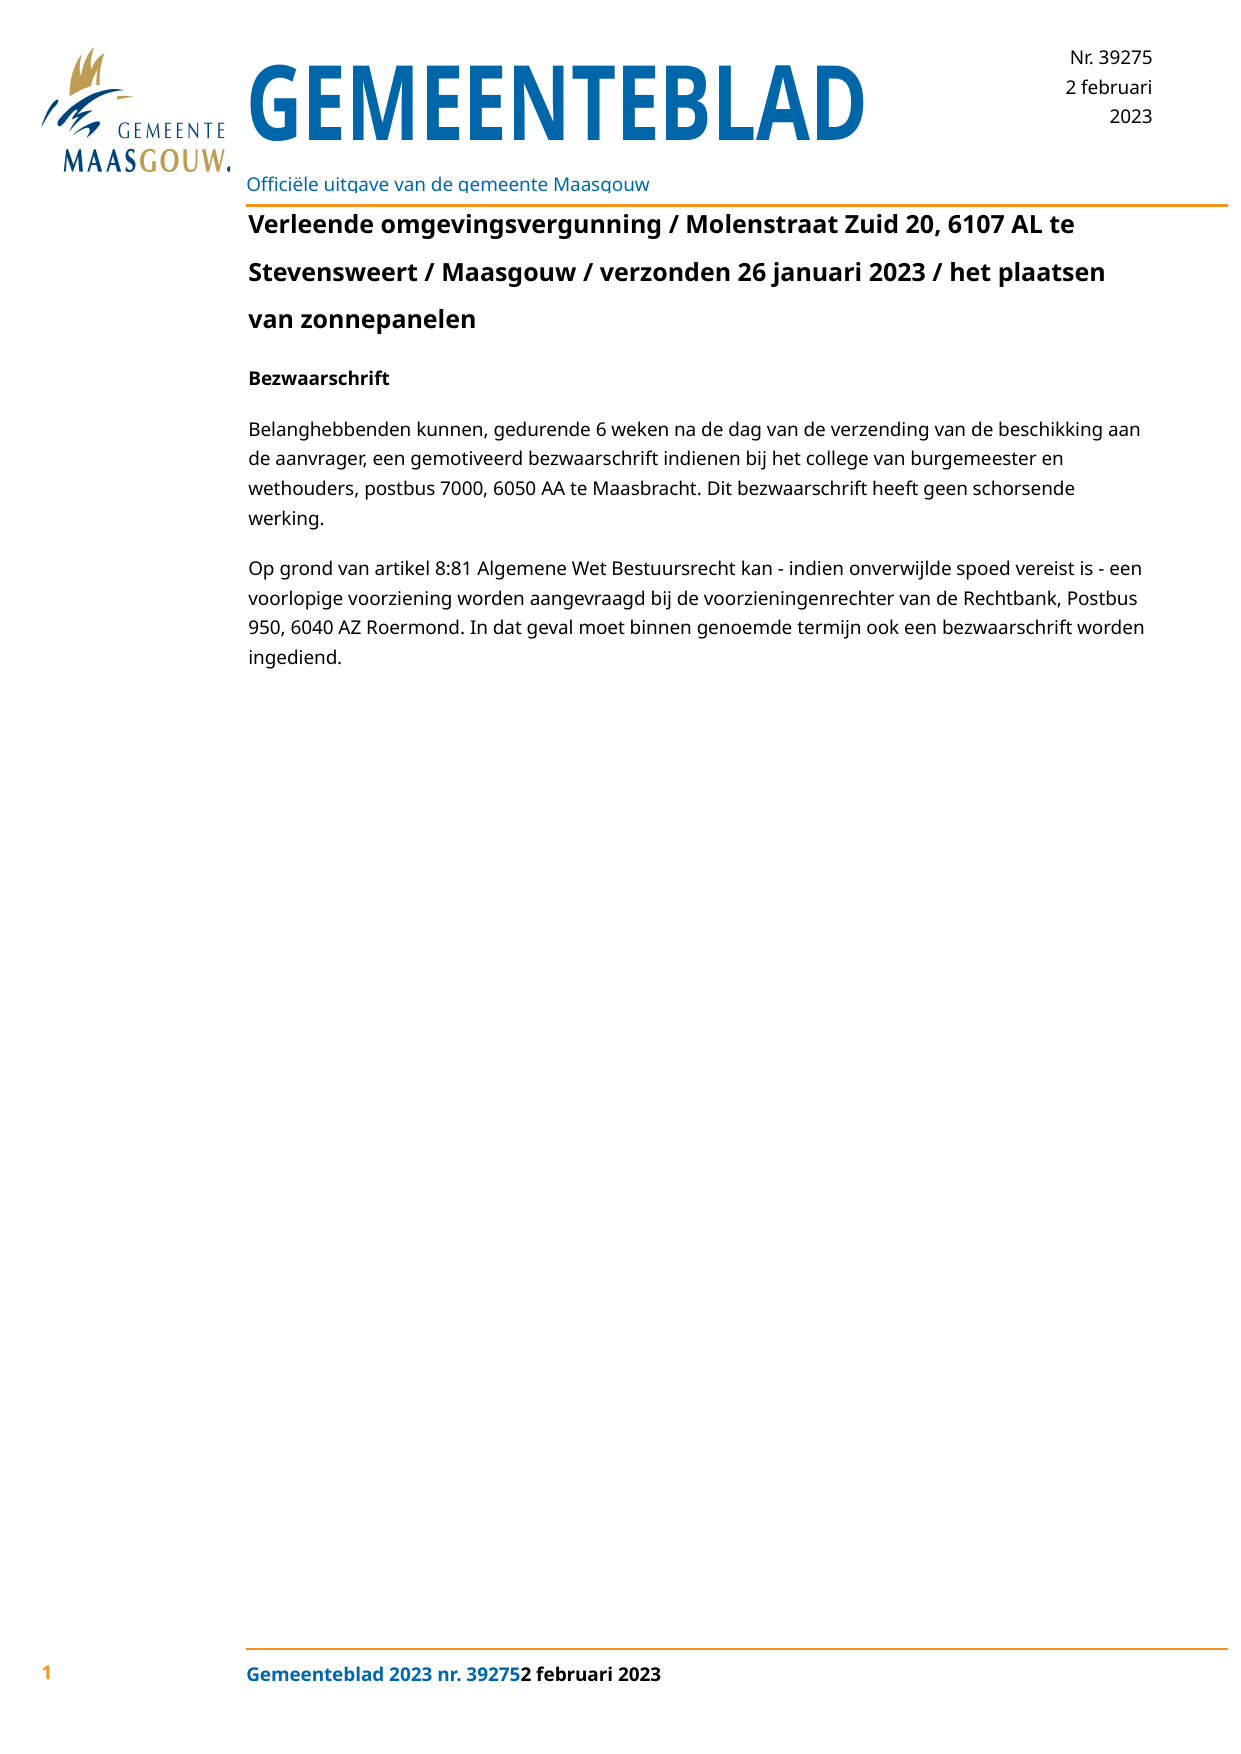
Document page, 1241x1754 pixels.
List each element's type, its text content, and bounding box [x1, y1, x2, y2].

text Bezwaarschrift [248, 366, 1152, 391]
text Belanghebbenden kunnen, gedurende 6 weken na de dag van de verzending van de beschikking aan de aanvrager, een gemotiveerd bezwaarschrift indienen bij het college van burgemeester en wethouders, postbus 7000, 6050 AA te Maasbracht. Dit bezwaarschrift heeft geen schorsende werking. [248, 416, 1152, 530]
text Verleende omgevingsvergunning / Molenstraat Zuid 20, 6107 AL te Stevensweert / Maasgouw / verzonden 26 januari 2023 / het plaatsen van zonnepanelen [248, 207, 1152, 336]
text Op grond van artikel 8:81 Algemene Wet Bestuursrecht kan - indien onverwijlde spoed vereist is - een voorlopige voorziening worden aangevraagd bij de voorzieningenrechter van de Rechtbank, Postbus 950, 6040 AZ Roermond. In dat geval moet binnen genoemde termijn ook een bezwaarschrift worden ingediend. [248, 555, 1152, 669]
picture [41, 47, 231, 172]
